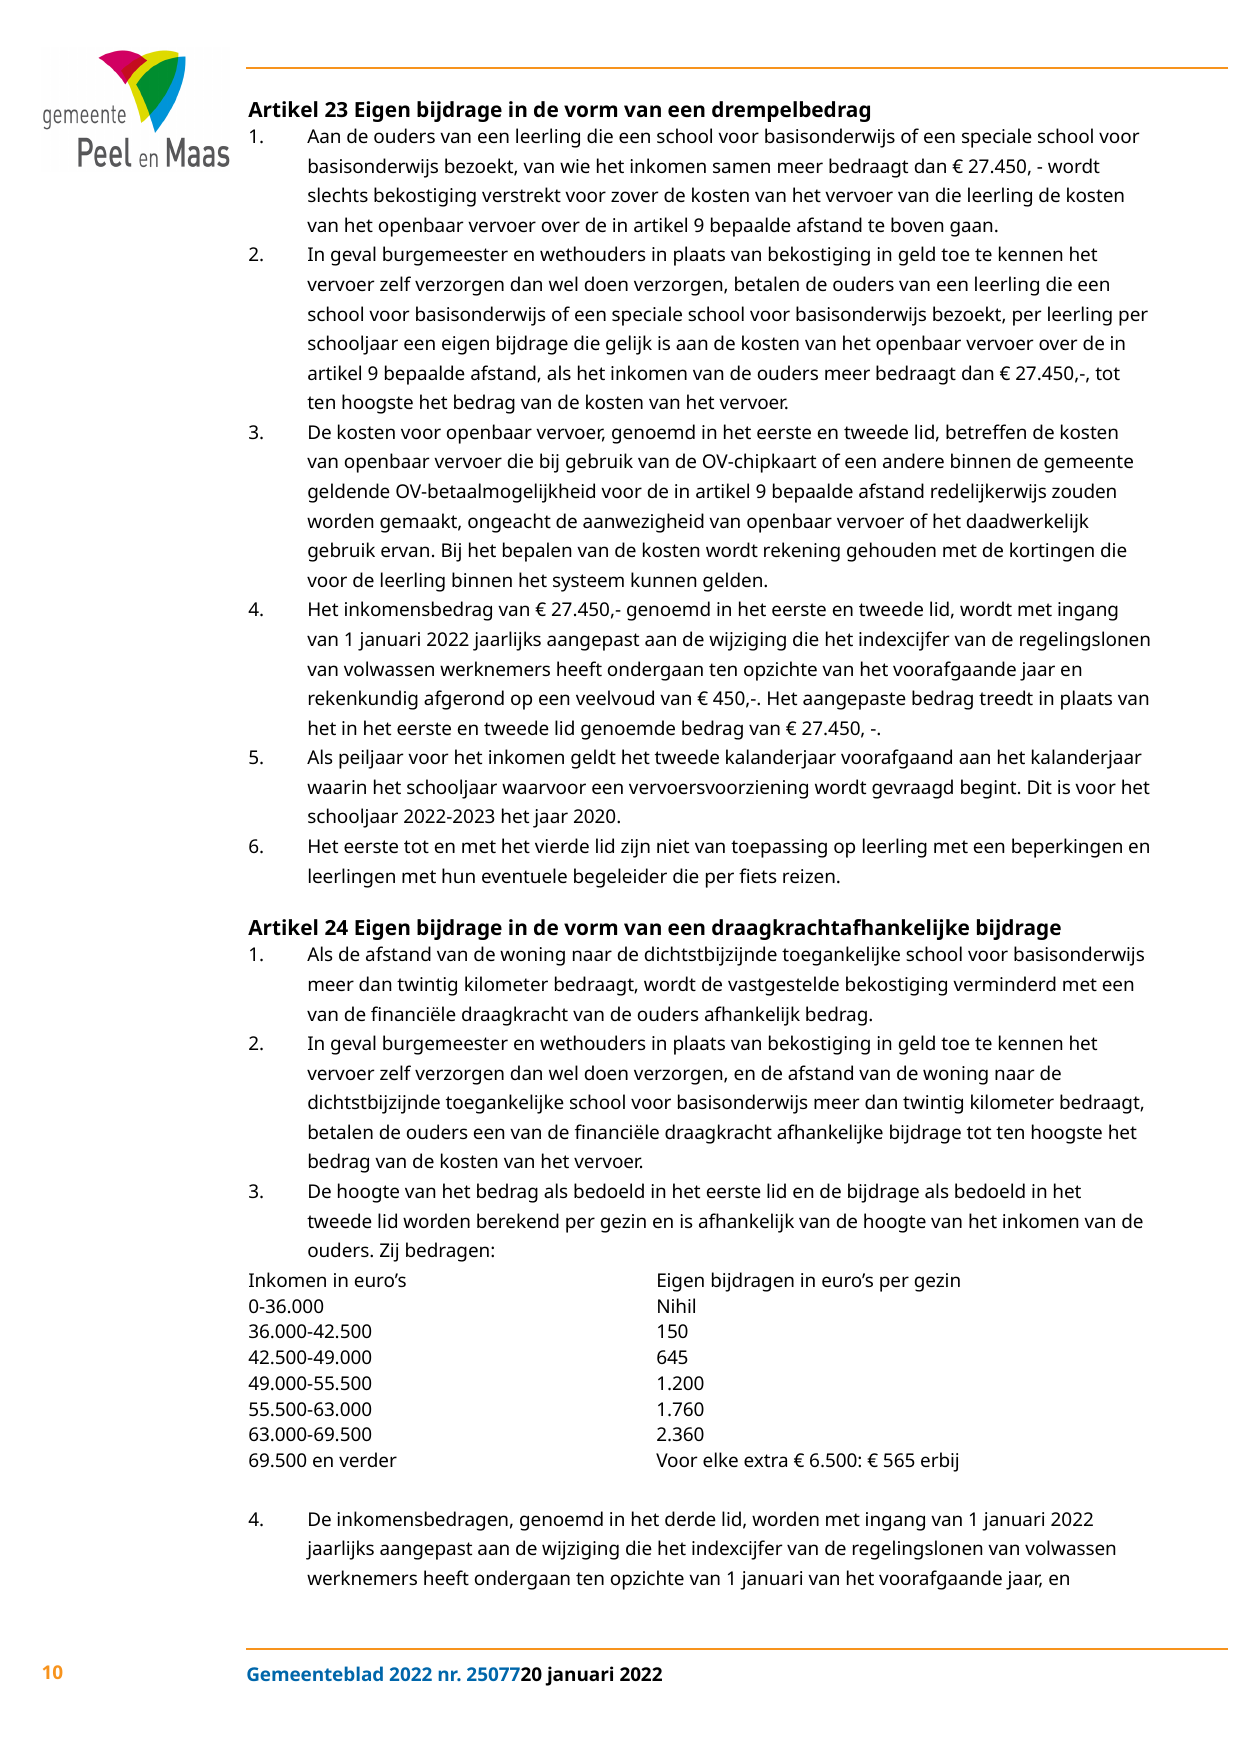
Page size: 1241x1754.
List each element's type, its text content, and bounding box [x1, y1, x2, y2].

table_header Inkomen in euro’s [248, 1267, 656, 1293]
table_header Eigen bijdragen in euro’s per gezin [656, 1267, 1152, 1293]
list Het eerste tot en met het vierde lid zijn niet van toepassing op leerling met een beperkingen en leerlingen met hun eventuele begeleider die per fiets reizen. [248, 833, 1152, 888]
table_cell 1.200 [656, 1370, 1152, 1396]
table_cell 150 [656, 1319, 1152, 1344]
list De inkomensbedragen, genoemd in het derde lid, worden met ingang van 1 januari 2022 jaarlijks aangepast aan de wijziging die het indexcijfer van de regelingslonen van volwassen werknemers heeft ondergaan ten opzichte van 1 januari van het voorafgaande jaar, en [248, 1506, 1152, 1591]
table_cell 645 [656, 1344, 1152, 1370]
list Als peiljaar voor het inkomen geldt het tweede kalanderjaar voorafgaand aan het kalanderjaar waarin het schooljaar waarvoor een vervoersvoorziening wordt gevraagd begint. Dit is voor het schooljaar 2022-2023 het jaar 2020. [248, 744, 1152, 829]
table_cell Voor elke extra € 6.500: € 565 erbij [656, 1447, 1152, 1473]
table_cell 42.500-49.000 [248, 1344, 656, 1370]
list Het inkomensbedrag van € 27.450,- genoemd in het eerste en tweede lid, wordt met ingang van 1 januari 2022 jaarlijks aangepast aan de wijziging die het indexcijfer van de regelingslonen van volwassen werknemers heeft ondergaan ten opzichte van het voorafgaande jaar en rekenkundig afgerond op een veelvoud van € 450,-. Het aangepaste bedrag treedt in plaats van het in het eerste en tweede lid genoemde bedrag van € 27.450, -. [248, 597, 1152, 741]
table_cell Nihil [656, 1293, 1152, 1319]
table_cell 2.360 [656, 1422, 1152, 1447]
list In geval burgemeester en wethouders in plaats van bekostiging in geld toe te kennen het vervoer zelf verzorgen dan wel doen verzorgen, en de afstand van de woning naar de dichtstbijzijnde toegankelijke school voor basisonderwijs meer dan twintig kilometer bedraagt, betalen de ouders een van de financiële draagkracht afhankelijke bijdrage tot ten hoogste het bedrag van de kosten van het vervoer. [248, 1030, 1152, 1174]
table_cell 49.000-55.500 [248, 1370, 656, 1396]
list Aan de ouders van een leerling die een school voor basisonderwijs of een speciale school voor basisonderwijs bezoekt, van wie het inkomen samen meer bedraagt dan € 27.450, - wordt slechts bekostiging verstrekt voor zover de kosten van het vervoer van die leerling de kosten van het openbaar vervoer over de in artikel 9 bepaalde afstand te boven gaan. [248, 123, 1152, 238]
list Als de afstand van de woning naar de dichtstbijzijnde toegankelijke school voor basisonderwijs meer dan twintig kilometer bedraagt, wordt de vastgestelde bekostiging verminderd met een van de financiële draagkracht van de ouders afhankelijk bedrag. [248, 942, 1152, 1027]
table_cell 36.000-42.500 [248, 1319, 656, 1344]
table_cell 55.500-63.000 [248, 1396, 656, 1422]
table_cell 69.500 en verder [248, 1447, 656, 1473]
table_cell 63.000-69.500 [248, 1422, 656, 1447]
list De hoogte van het bedrag als bedoeld in het eerste lid en de bijdrage als bedoeld in het tweede lid worden berekend per gezin en is afhankelijk van de hoogte van het inkomen van de ouders. Zij bedragen: [248, 1178, 1152, 1263]
text Artikel 24 Eigen bijdrage in de vorm van een draagkrachtafhankelijke bijdrage [248, 913, 1152, 942]
text Artikel 23 Eigen bijdrage in de vorm van een drempelbedrag [248, 95, 1152, 123]
table_cell 0-36.000 [248, 1293, 656, 1319]
table_cell 1.760 [656, 1396, 1152, 1422]
list De kosten voor openbaar vervoer, genoemd in het eerste en tweede lid, betreffen de kosten van openbaar vervoer die bij gebruik van de OV-chipkaart of een andere binnen de gemeente geldende OV-betaalmogelijkheid voor de in artikel 9 bepaalde afstand redelijkerwijs zouden worden gemaakt, ongeacht de aanwezigheid van openbaar vervoer of het daadwerkelijk gebruik ervan. Bij het bepalen van de kosten wordt rekening gehouden met de kortingen die voor de leerling binnen het systeem kunnen gelden. [248, 419, 1152, 593]
list In geval burgemeester en wethouders in plaats van bekostiging in geld toe te kennen het vervoer zelf verzorgen dan wel doen verzorgen, betalen de ouders van een leerling die een school voor basisonderwijs of een speciale school voor basisonderwijs bezoekt, per leerling per schooljaar een eigen bijdrage die gelijk is aan de kosten van het openbaar vervoer over de in artikel 9 bepaalde afstand, als het inkomen van de ouders meer bedraagt dan € 27.450,-, tot ten hoogste het bedrag van de kosten van het vervoer. [248, 242, 1152, 415]
picture [41, 47, 231, 172]
